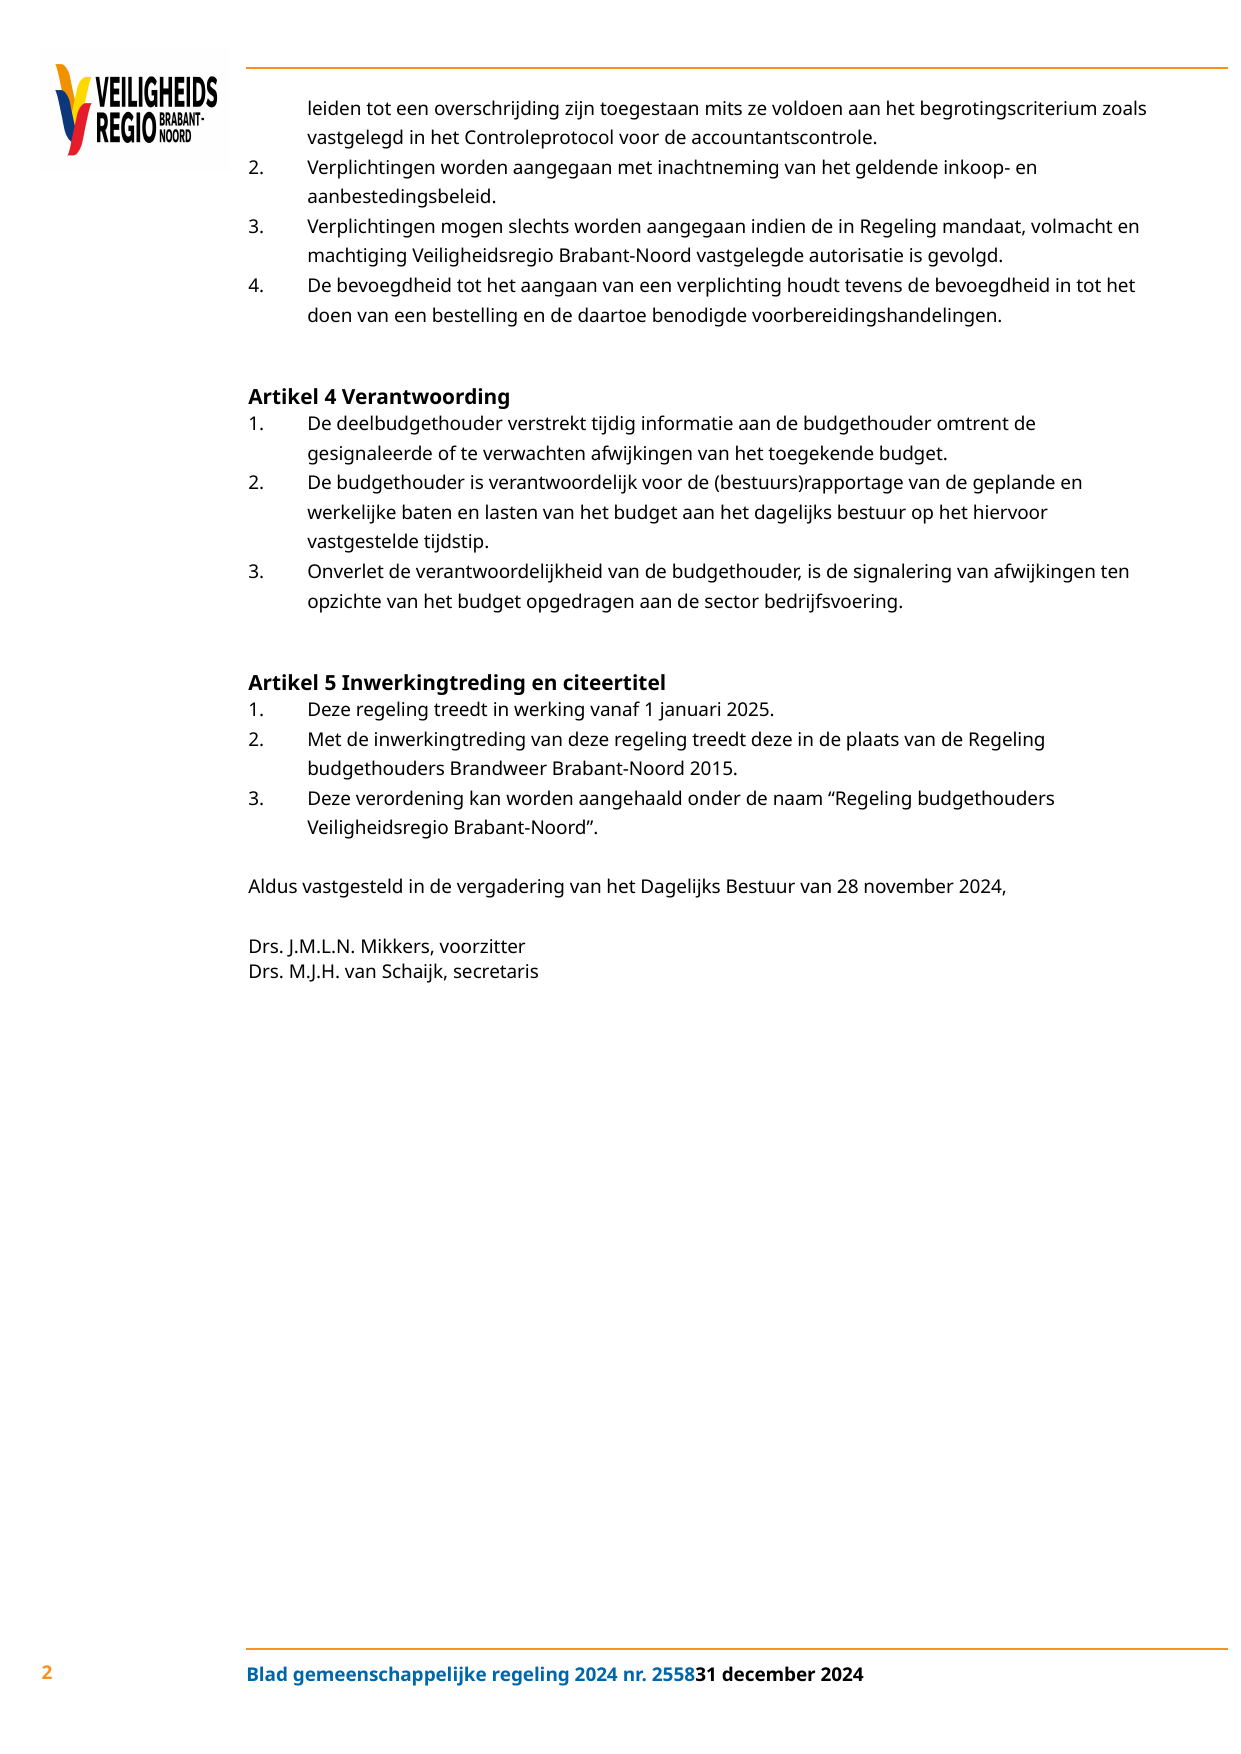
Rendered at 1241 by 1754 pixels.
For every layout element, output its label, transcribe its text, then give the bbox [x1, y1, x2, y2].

list Deze regeling treedt in werking vanaf 1 januari 2025. [248, 696, 1152, 722]
list Verplichtingen worden aangegaan met inachtneming van het geldende inkoop- en aanbestedingsbeleid. [248, 154, 1152, 209]
list De bevoegdheid tot het aangaan van een verplichting houdt tevens de bevoegdheid in tot het doen van een bestelling en de daartoe benodigde voorbereidingshandelingen. [248, 272, 1152, 328]
list Met de inwerkingtreding van deze regeling treedt deze in de plaats van de Regeling budgethouders Brandweer Brabant-Noord 2015. [248, 726, 1152, 781]
text Artikel 5 Inwerkingtreding en citeertitel [248, 668, 1152, 696]
list Verplichtingen mogen slechts worden aangegaan indien de in Regeling mandaat, volmacht en machtiging Veiligheidsregio Brabant-Noord vastgelegde autorisatie is gevolgd. [248, 213, 1152, 268]
list Deze verordening kan worden aangehaald onder de naam “Regeling budgethouders Veiligheidsregio Brabant-Noord”. [248, 785, 1152, 840]
text Artikel 4 Verantwoording [248, 382, 1152, 410]
list Onverlet de verantwoordelijkheid van de budgethouder, is de signalering van afwijkingen ten opzichte van het budget opgedragen aan de sector bedrijfsvoering. [248, 558, 1152, 613]
list leiden tot een overschrijding zijn toegestaan mits ze voldoen aan het begrotingscriterium zoals vastgelegd in het Controleprotocol voor de accountantscontrole. [248, 95, 1152, 150]
text Drs. M.J.H. van Schaijk, secretaris [248, 959, 1152, 984]
picture [41, 47, 231, 172]
list De deelbudgethouder verstrekt tijdig informatie aan de budgethouder omtrent de gesignaleerde of te verwachten afwijkingen van het toegekende budget. [248, 410, 1152, 466]
text Aldus vastgesteld in de vergadering van het Dagelijks Bestuur van 28 november 2024, [248, 874, 1152, 899]
list De budgethouder is verantwoordelijk voor de (bestuurs)rapportage van de geplande en werkelijke baten en lasten van het budget aan het dagelijks bestuur op het hiervoor vastgestelde tijdstip. [248, 469, 1152, 554]
text Drs. J.M.L.N. Mikkers, voorzitter [248, 933, 1152, 959]
